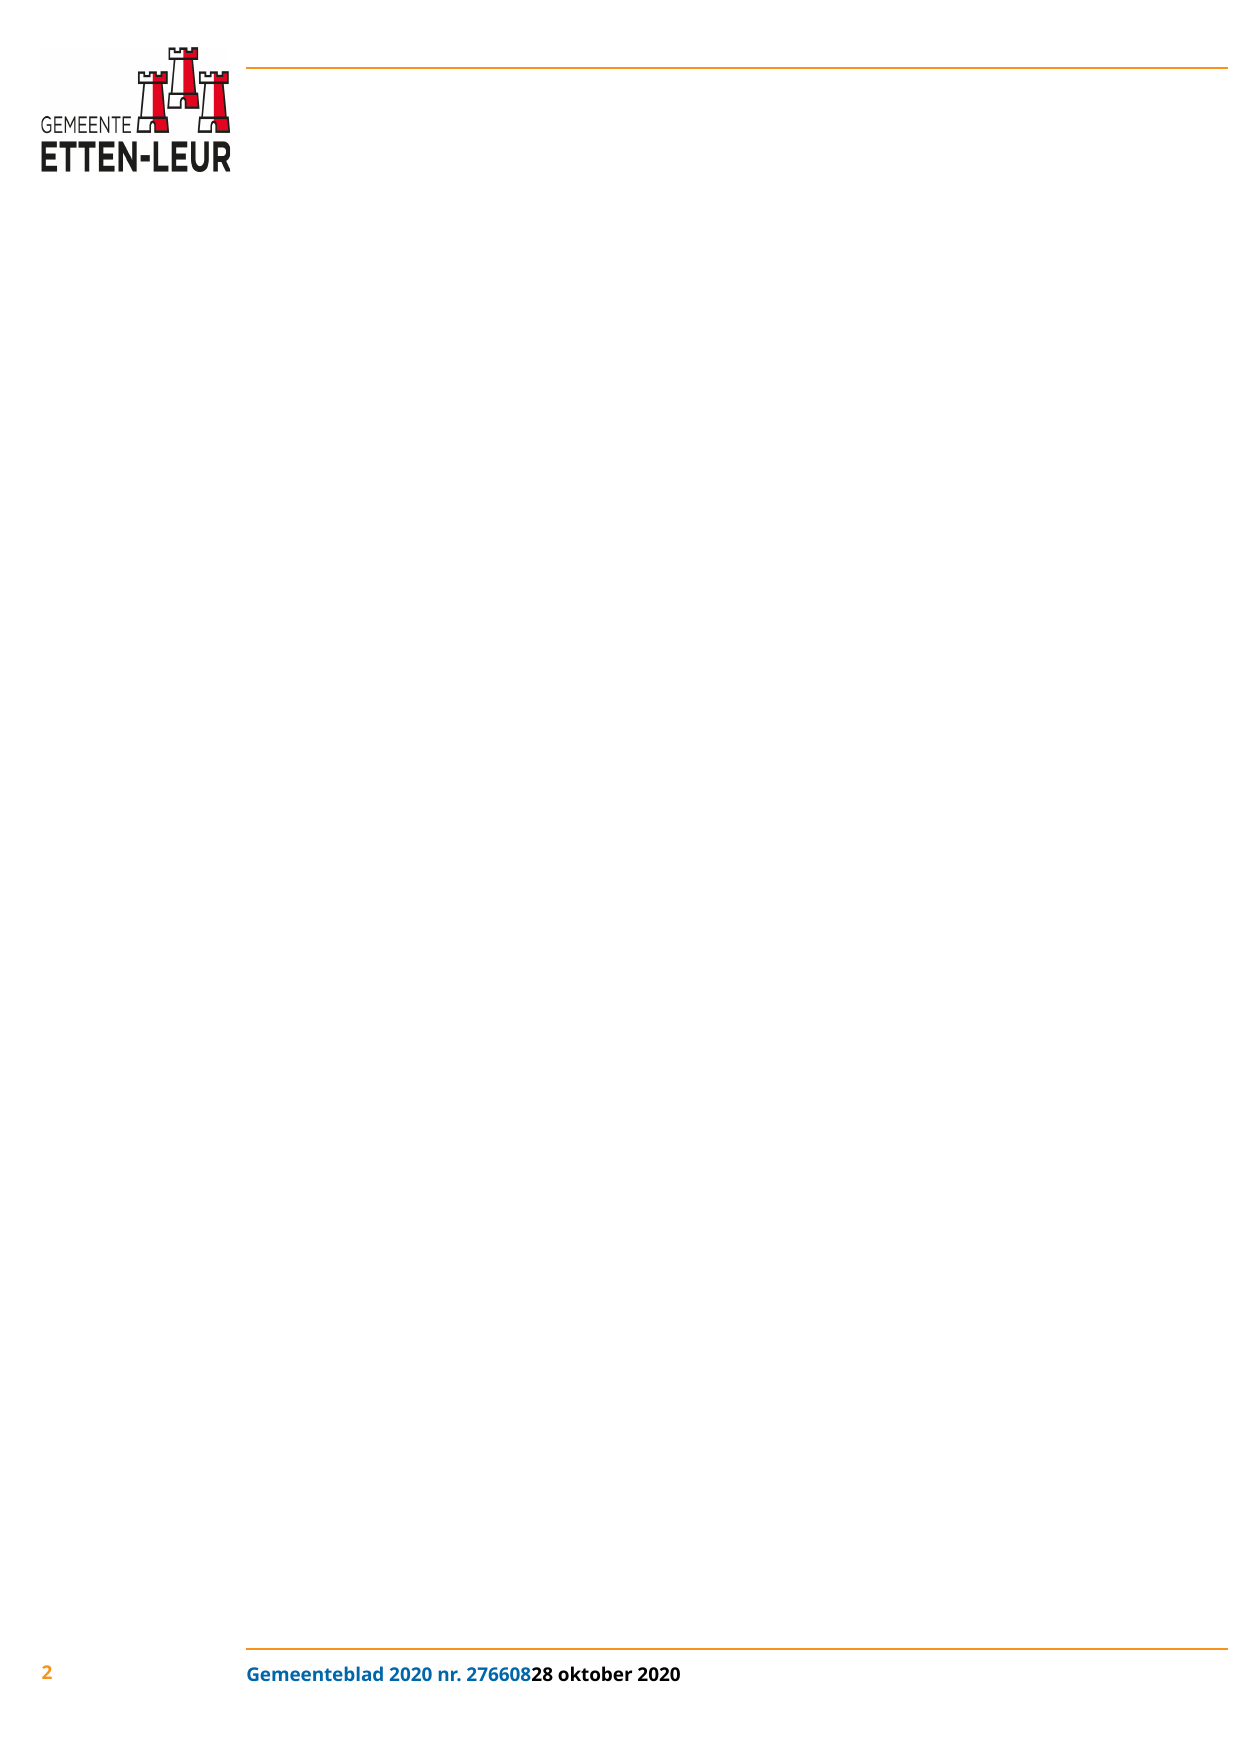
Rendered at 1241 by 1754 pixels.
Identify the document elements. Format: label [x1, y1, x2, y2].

picture [41, 47, 231, 172]
